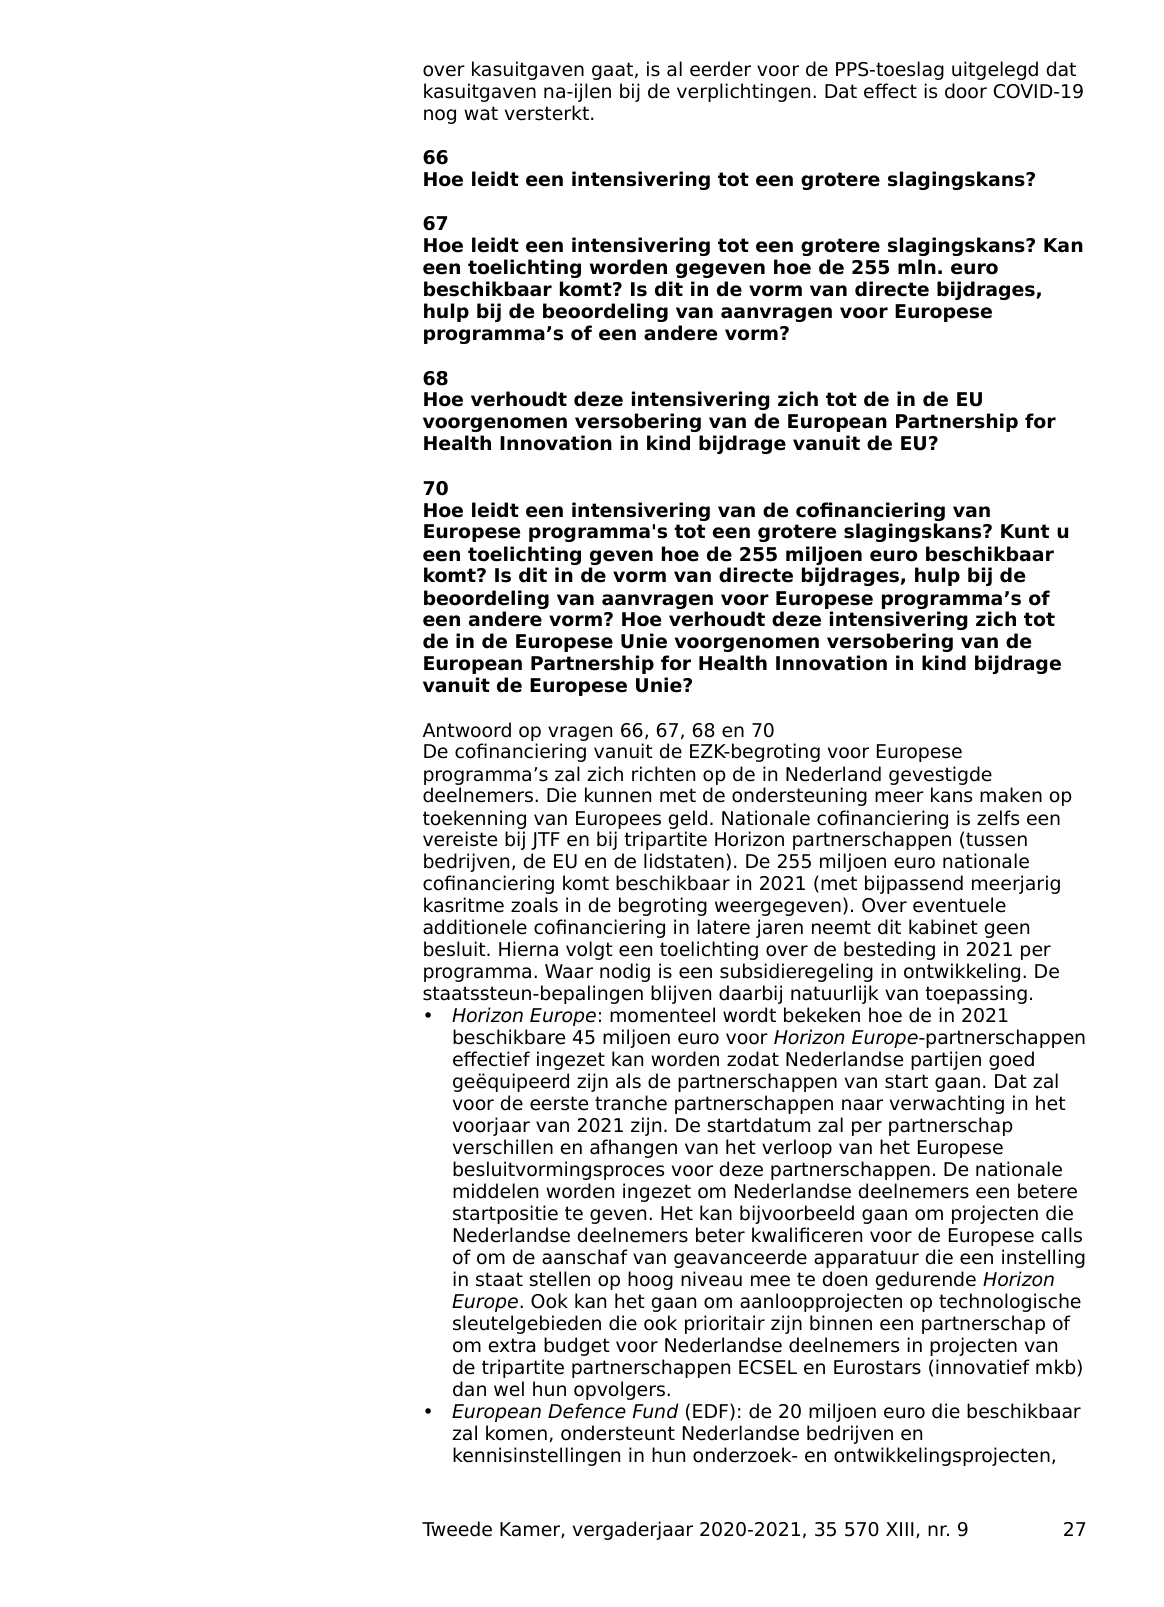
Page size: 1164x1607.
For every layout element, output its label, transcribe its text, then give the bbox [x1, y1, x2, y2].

text • Horizon Europe: momenteel wordt bekeken hoe de in 2021 beschikbare 45 miljoen euro voor Horizon Europe-partnerschappen effectief ingezet kan worden zodat Nederlandse partijen goed geëquipeerd zijn als de partnerschappen van start gaan. Dat zal voor de eerste tranche partnerschappen naar verwachting in het voorjaar van 2021 zijn. De startdatum zal per partnerschap verschillen en afhangen van het verloop van het Europese besluitvormingsproces voor deze partnerschappen. De nationale middelen worden ingezet om Nederlandse deelnemers een betere startpositie te geven. Het kan bijvoorbeeld gaan om projecten die Nederlandse deelnemers beter kwalificeren voor de Europese calls of om de aanschaf van geavanceerde apparatuur die een instelling in staat stellen op hoog niveau mee te doen gedurende Horizon Europe. Ook kan het gaan om aanloopprojecten op technologische sleutelgebieden die ook prioritair zijn binnen een partnerschap of om extra budget voor Nederlandse deelnemers in projecten van de tripartite partnerschappen ECSEL en Eurostars (innovatief mkb) dan wel hun opvolgers. [422, 1005, 1087, 1401]
text 70 [422, 477, 1087, 499]
text • European Defence Fund (EDF): de 20 miljoen euro die beschikbaar zal komen, ondersteunt Nederlandse bedrijven en kennisinstellingen in hun onderzoek- en ontwikkelingsprojecten, [422, 1401, 1087, 1467]
text Antwoord op vragen 66, 67, 68 en 70 [422, 719, 1087, 741]
text over kasuitgaven gaat, is al eerder voor de PPS-toeslag uitgelegd dat kasuitgaven na-ijlen bij de verplichtingen. Dat effect is door COVID-19 nog wat versterkt. [422, 59, 1087, 125]
text De cofinanciering vanuit de EZK-begroting voor Europese programma’s zal zich richten op de in Nederland gevestigde deelnemers. Die kunnen met de ondersteuning meer kans maken op toekenning van Europees geld. Nationale cofinanciering is zelfs een vereiste bij JTF en bij tripartite Horizon partnerschappen (tussen bedrijven, de EU en de lidstaten). De 255 miljoen euro nationale cofinanciering komt beschikbaar in 2021 (met bijpassend meerjarig kasritme zoals in de begroting weergegeven). Over eventuele additionele cofinanciering in latere jaren neemt dit kabinet geen besluit. Hierna volgt een toelichting over de besteding in 2021 per programma. Waar nodig is een subsidieregeling in ontwikkeling. De staatssteun-bepalingen blijven daarbij natuurlijk van toepassing. [422, 741, 1087, 1005]
text Hoe leidt een intensivering tot een grotere slagingskans? Kan een toelichting worden gegeven hoe de 255 mln. euro beschikbaar komt? Is dit in de vorm van directe bijdrages, hulp bij de beoordeling van aanvragen voor Europese programma’s of een andere vorm? [422, 235, 1087, 345]
text 68 [422, 367, 1087, 389]
text Hoe leidt een intensivering tot een grotere slagingskans? [422, 169, 1087, 191]
text 66 [422, 147, 1087, 169]
text Hoe verhoudt deze intensivering zich tot de in de EU voorgenomen versobering van de European Partnership for Health Innovation in kind bijdrage vanuit de EU? [422, 389, 1087, 455]
text Hoe leidt een intensivering van de cofinanciering van Europese programma's tot een grotere slagingskans? Kunt u een toelichting geven hoe de 255 miljoen euro beschikbaar komt? Is dit in de vorm van directe bijdrages, hulp bij de beoordeling van aanvragen voor Europese programma’s of een andere vorm? Hoe verhoudt deze intensivering zich tot de in de Europese Unie voorgenomen versobering van de European Partnership for Health Innovation in kind bijdrage vanuit de Europese Unie? [422, 499, 1087, 697]
text 67 [422, 213, 1087, 235]
